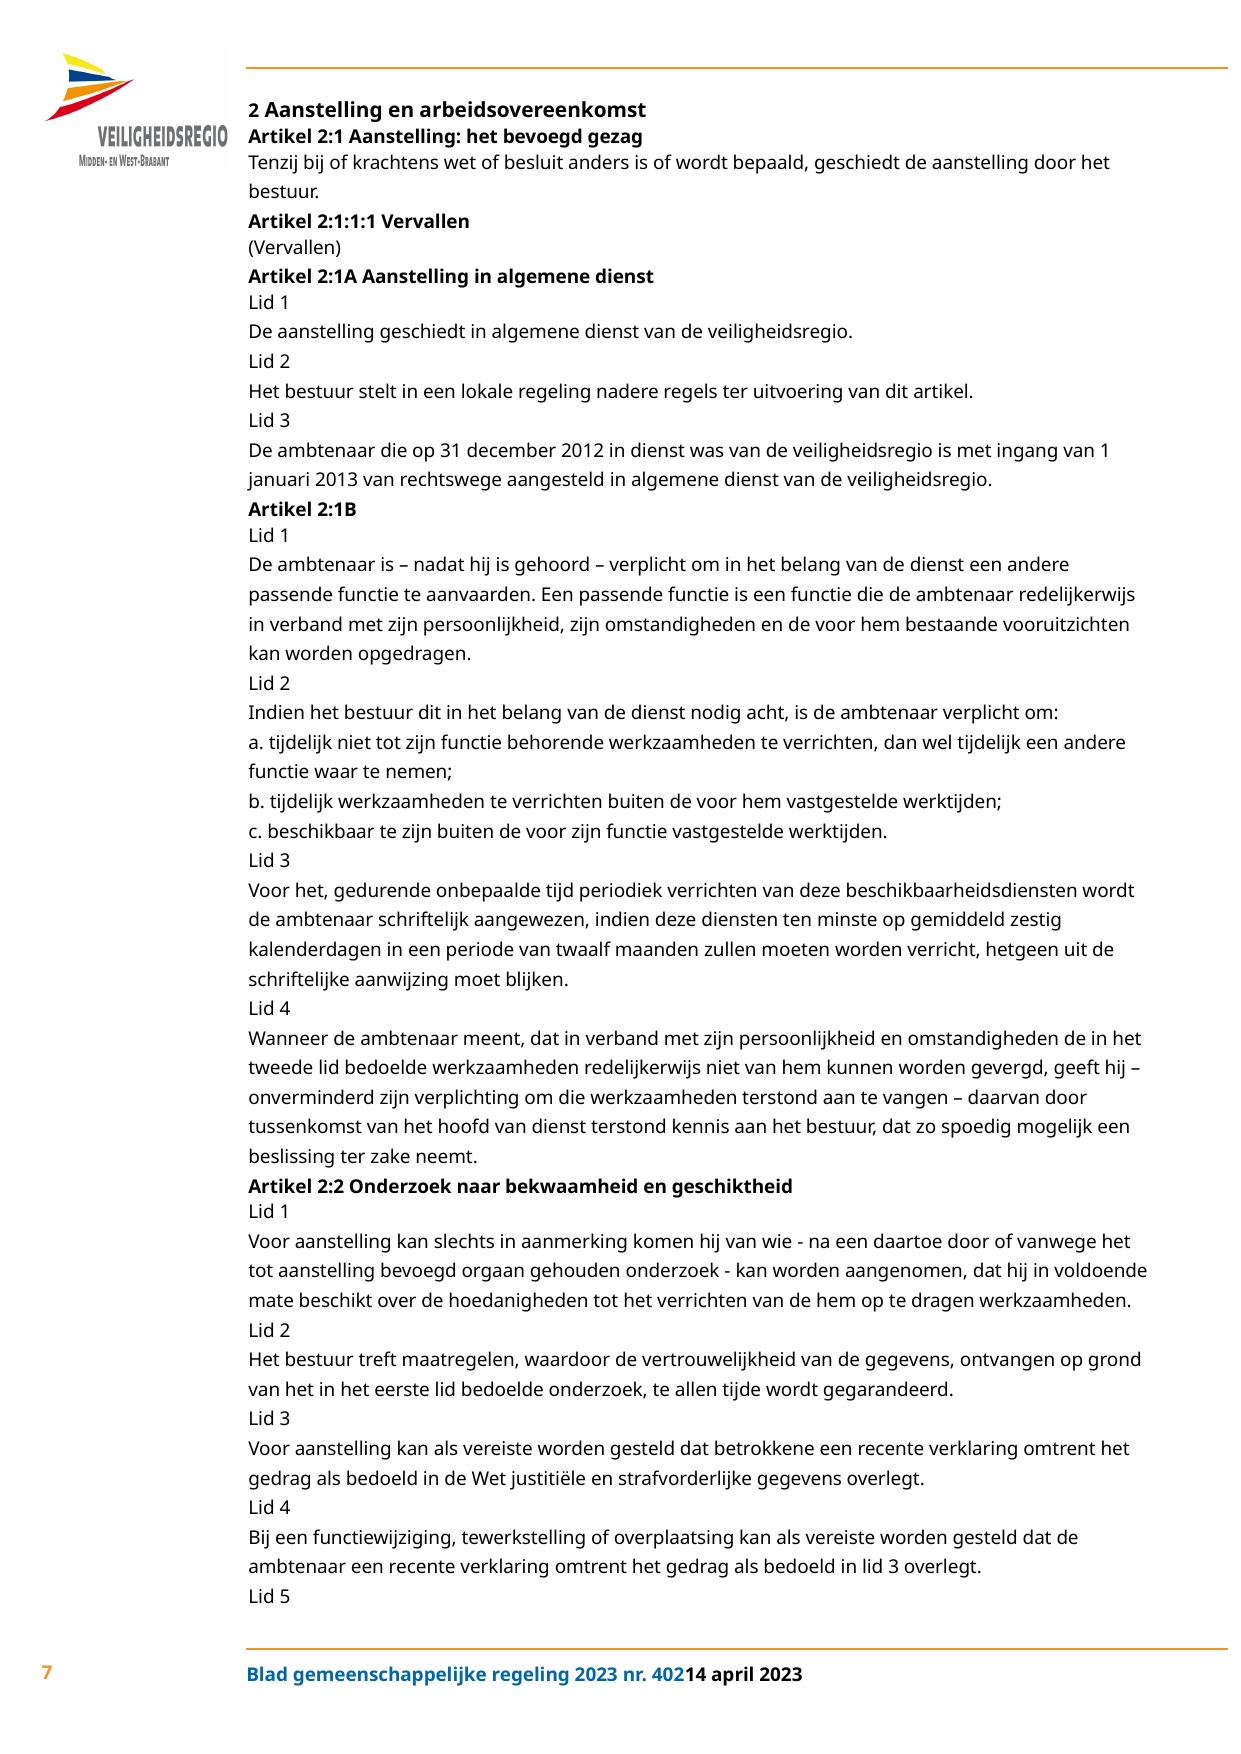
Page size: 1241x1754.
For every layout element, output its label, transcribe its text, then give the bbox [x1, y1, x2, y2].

text Lid 1 [248, 289, 1152, 315]
text Voor aanstelling kan als vereiste worden gesteld dat betrokkene een recente verklaring omtrent het gedrag als bedoeld in de Wet justitiële en strafvorderlijke gegevens overlegt. [248, 1435, 1152, 1491]
text c. beschikbaar te zijn buiten de voor zijn functie vastgestelde werktijden. [248, 818, 1152, 843]
text De ambtenaar is – nadat hij is gehoord – verplicht om in het belang van de dienst een andere passende functie te aanvaarden. Een passende functie is een functie die de ambtenaar redelijkerwijs in verband met zijn persoonlijkheid, zijn omstandigheden en de voor hem bestaande vooruitzichten kan worden opgedragen. [248, 552, 1152, 666]
text Lid 2 [248, 348, 1152, 374]
text Lid 2 [248, 1317, 1152, 1343]
text 2 Aanstelling en arbeidsovereenkomst [248, 95, 1152, 123]
text Voor aanstelling kan slechts in aanmerking komen hij van wie - na een daartoe door of vanwege het tot aanstelling bevoegd orgaan gehouden onderzoek - kan worden aangenomen, dat hij in voldoende mate beschikt over de hoedanigheden tot het verrichten van de hem op te dragen werkzaamheden. [248, 1228, 1152, 1313]
text Artikel 2:2 Onderzoek naar bekwaamheid en geschiktheid [248, 1173, 1152, 1198]
text Lid 4 [248, 1494, 1152, 1520]
text b. tijdelijk werkzaamheden te verrichten buiten de voor hem vastgestelde werktijden; [248, 788, 1152, 814]
text Lid 4 [248, 995, 1152, 1021]
text Voor het, gedurende onbepaalde tijd periodiek verrichten van deze beschikbaarheidsdiensten wordt de ambtenaar schriftelijk aangewezen, indien deze diensten ten minste op gemiddeld zestig kalenderdagen in een periode van twaalf maanden zullen moeten worden verricht, hetgeen uit de schriftelijke aanwijzing moet blijken. [248, 877, 1152, 991]
text Lid 3 [248, 1406, 1152, 1431]
text Bij een functiewijziging, tewerkstelling of overplaatsing kan als vereiste worden gesteld dat de ambtenaar een recente verklaring omtrent het gedrag als bedoeld in lid 3 overlegt. [248, 1524, 1152, 1579]
text De aanstelling geschiedt in algemene dienst van de veiligheidsregio. [248, 319, 1152, 344]
text Indien het bestuur dit in het belang van de dienst nodig acht, is de ambtenaar verplicht om: [248, 699, 1152, 725]
picture [41, 47, 231, 172]
text Tenzij bij of krachtens wet of besluit anders is of wordt bepaald, geschiedt de aanstelling door het bestuur. [248, 149, 1152, 204]
text Lid 2 [248, 670, 1152, 696]
text Artikel 2:1 Aanstelling: het bevoegd gezag [248, 123, 1152, 149]
text Het bestuur treft maatregelen, waardoor de vertrouwelijkheid van de gegevens, ontvangen op grond van het in het eerste lid bedoelde onderzoek, te allen tijde wordt gegarandeerd. [248, 1346, 1152, 1402]
text Lid 3 [248, 847, 1152, 873]
text Artikel 2:1A Aanstelling in algemene dienst [248, 263, 1152, 289]
text Lid 3 [248, 407, 1152, 433]
text Het bestuur stelt in een lokale regeling nadere regels ter uitvoering van dit artikel. [248, 378, 1152, 404]
text Lid 5 [248, 1583, 1152, 1609]
text Lid 1 [248, 522, 1152, 548]
text De ambtenaar die op 31 december 2012 in dienst was van de veiligheidsregio is met ingang van 1 januari 2013 van rechtswege aangesteld in algemene dienst van de veiligheidsregio. [248, 437, 1152, 492]
text Artikel 2:1:1:1 Vervallen [248, 208, 1152, 234]
text Lid 1 [248, 1198, 1152, 1224]
text Artikel 2:1B [248, 496, 1152, 522]
text a. tijdelijk niet tot zijn functie behorende werkzaamheden te verrichten, dan wel tijdelijk een andere functie waar te nemen; [248, 729, 1152, 784]
text Wanneer de ambtenaar meent, dat in verband met zijn persoonlijkheid en omstandigheden de in het tweede lid bedoelde werkzaamheden redelijkerwijs niet van hem kunnen worden gevergd, geeft hij – onverminderd zijn verplichting om die werkzaamheden terstond aan te vangen – daarvan door tussenkomst van het hoofd van dienst terstond kennis aan het bestuur, dat zo spoedig mogelijk een beslissing ter zake neemt. [248, 1025, 1152, 1169]
text (Vervallen) [248, 234, 1152, 259]
